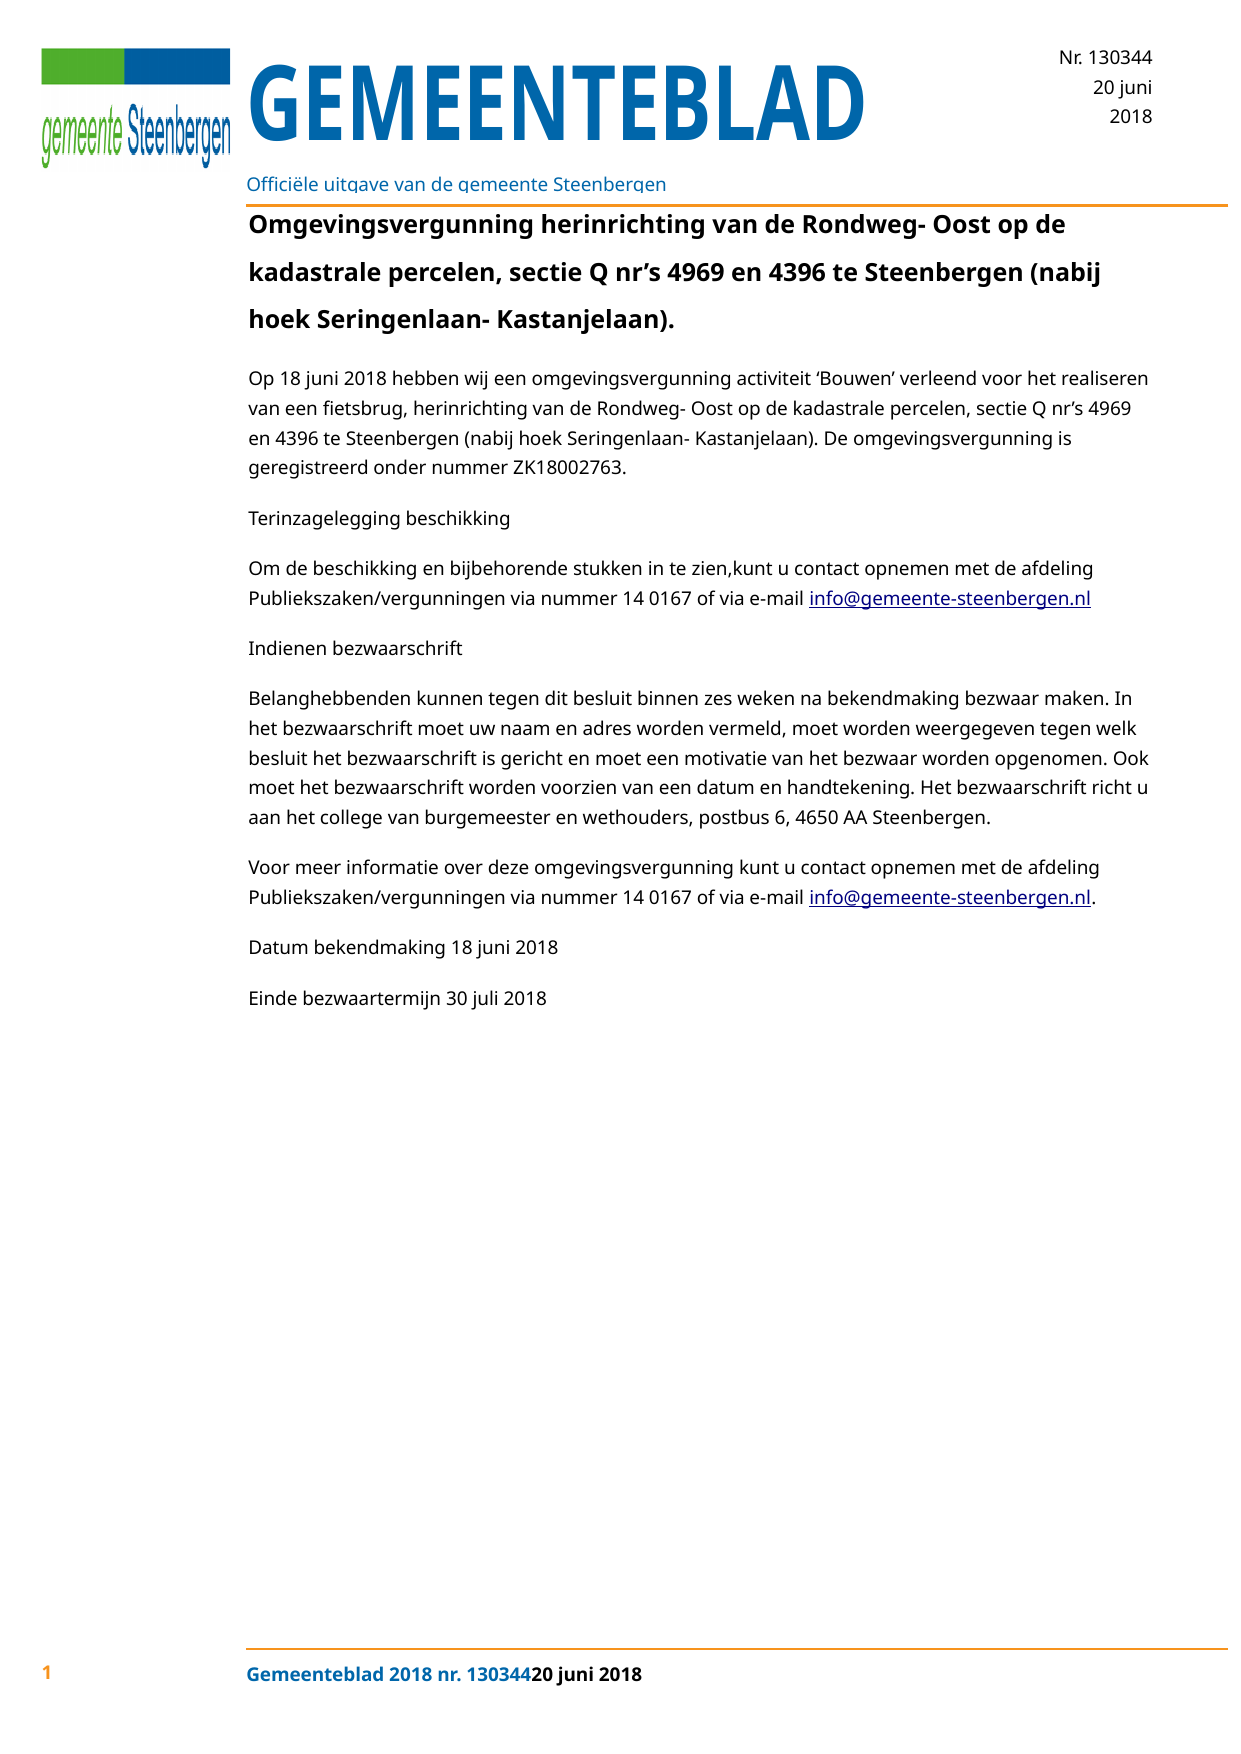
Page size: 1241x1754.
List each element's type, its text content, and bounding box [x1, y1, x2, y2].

text Omgevingsvergunning herinrichting van de Rondweg- Oost op de kadastrale percelen, sectie Q nr’s 4969 en 4396 te Steenbergen (nabij hoek Seringenlaan- Kastanjelaan). [248, 207, 1152, 336]
text Voor meer informatie over deze omgevingsvergunning kunt u contact opnemen met de afdeling Publiekszaken/vergunningen via nummer 14 0167 of via e-mail info@gemeente-steenbergen.nl. [248, 854, 1152, 909]
text Einde bezwaartermijn 30 juli 2018 [248, 985, 1152, 1010]
text Op 18 juni 2018 hebben wij een omgevingsvergunning activiteit ‘Bouwen’ verleend voor het realiseren van een fietsbrug, herinrichting van de Rondweg- Oost op de kadastrale percelen, sectie Q nr’s 4969 en 4396 te Steenbergen (nabij hoek Seringenlaan- Kastanjelaan). De omgevingsvergunning is geregistreerd onder nummer ZK18002763. [248, 366, 1152, 480]
picture [41, 47, 231, 172]
text Datum bekendmaking 18 juni 2018 [248, 934, 1152, 960]
text Indienen bezwaarschrift [248, 635, 1152, 661]
text Terinzagelegging beschikking [248, 505, 1152, 530]
text Om de beschikking en bijbehorende stukken in te zien,kunt u contact opnemen met de afdeling Publiekszaken/vergunningen via nummer 14 0167 of via e-mail info@gemeente-steenbergen.nl [248, 555, 1152, 610]
text Belanghebbenden kunnen tegen dit besluit binnen zes weken na bekendmaking bezwaar maken. In het bezwaarschrift moet uw naam en adres worden vermeld, moet worden weergegeven tegen welk besluit het bezwaarschrift is gericht en moet een motivatie van het bezwaar worden opgenomen. Ook moet het bezwaarschrift worden voorzien van een datum en handtekening. Het bezwaarschrift richt u aan het college van burgemeester en wethouders, postbus 6, 4650 AA Steenbergen. [248, 686, 1152, 829]
